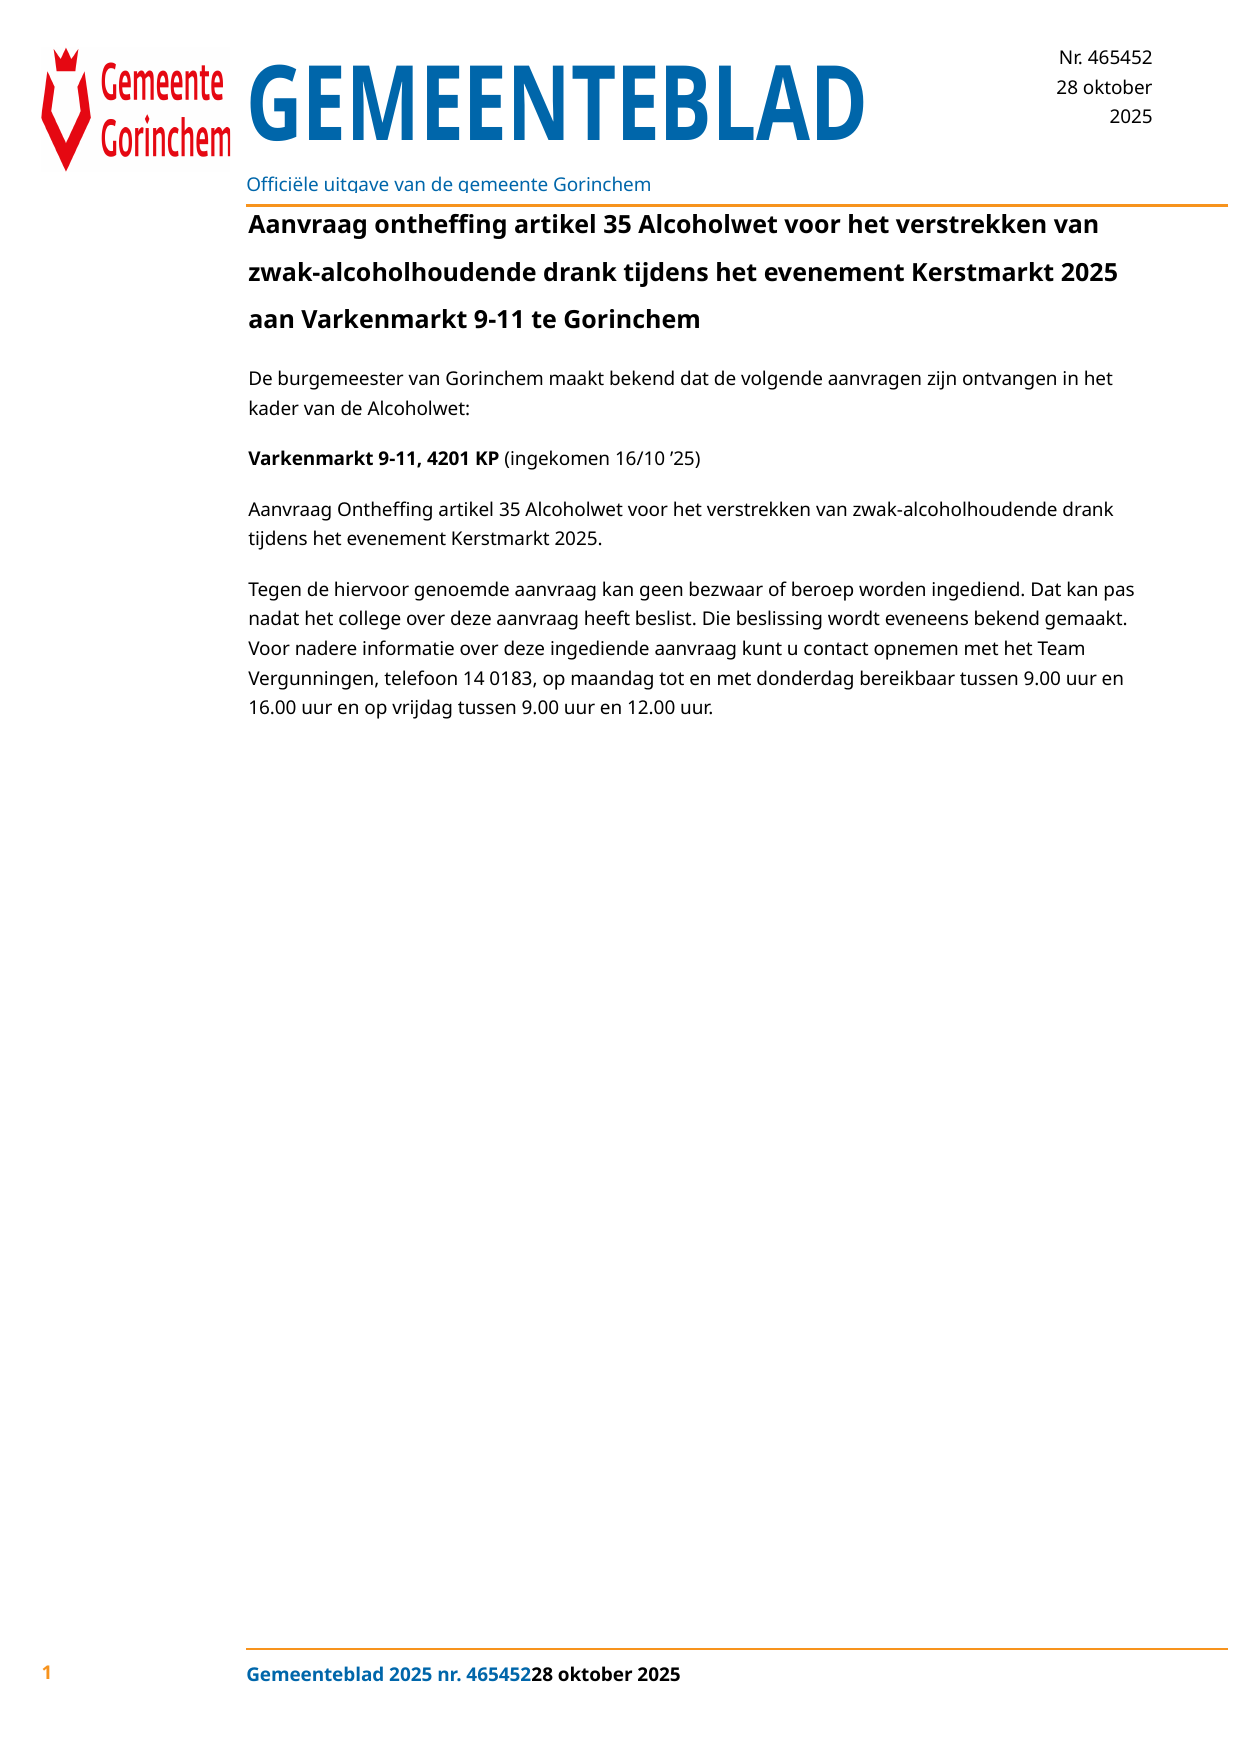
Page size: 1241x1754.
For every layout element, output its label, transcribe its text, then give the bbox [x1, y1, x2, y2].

text De burgemeester van Gorinchem maakt bekend dat de volgende aanvragen zijn ontvangen in het kader van de Alcoholwet: [248, 366, 1152, 421]
picture [41, 47, 231, 172]
text Tegen de hiervoor genoemde aanvraag kan geen bezwaar of beroep worden ingediend. Dat kan pas nadat het college over deze aanvraag heeft beslist. Die beslissing wordt eveneens bekend gemaakt. Voor nadere informatie over deze ingediende aanvraag kunt u contact opnemen met het Team Vergunningen, telefoon 14 0183, op maandag tot en met donderdag bereikbaar tussen 9.00 uur en 16.00 uur en op vrijdag tussen 9.00 uur en 12.00 uur. [248, 576, 1152, 720]
text Aanvraag ontheffing artikel 35 Alcoholwet voor het verstrekken van zwak-alcoholhoudende drank tijdens het evenement Kerstmarkt 2025 aan Varkenmarkt 9-11 te Gorinchem [248, 207, 1152, 336]
text Aanvraag Ontheffing artikel 35 Alcoholwet voor het verstrekken van zwak-alcoholhoudende drank tijdens het evenement Kerstmarkt 2025. [248, 496, 1152, 551]
text Varkenmarkt 9-11, 4201 KP (ingekomen 16/10 ’25) [248, 446, 1152, 471]
